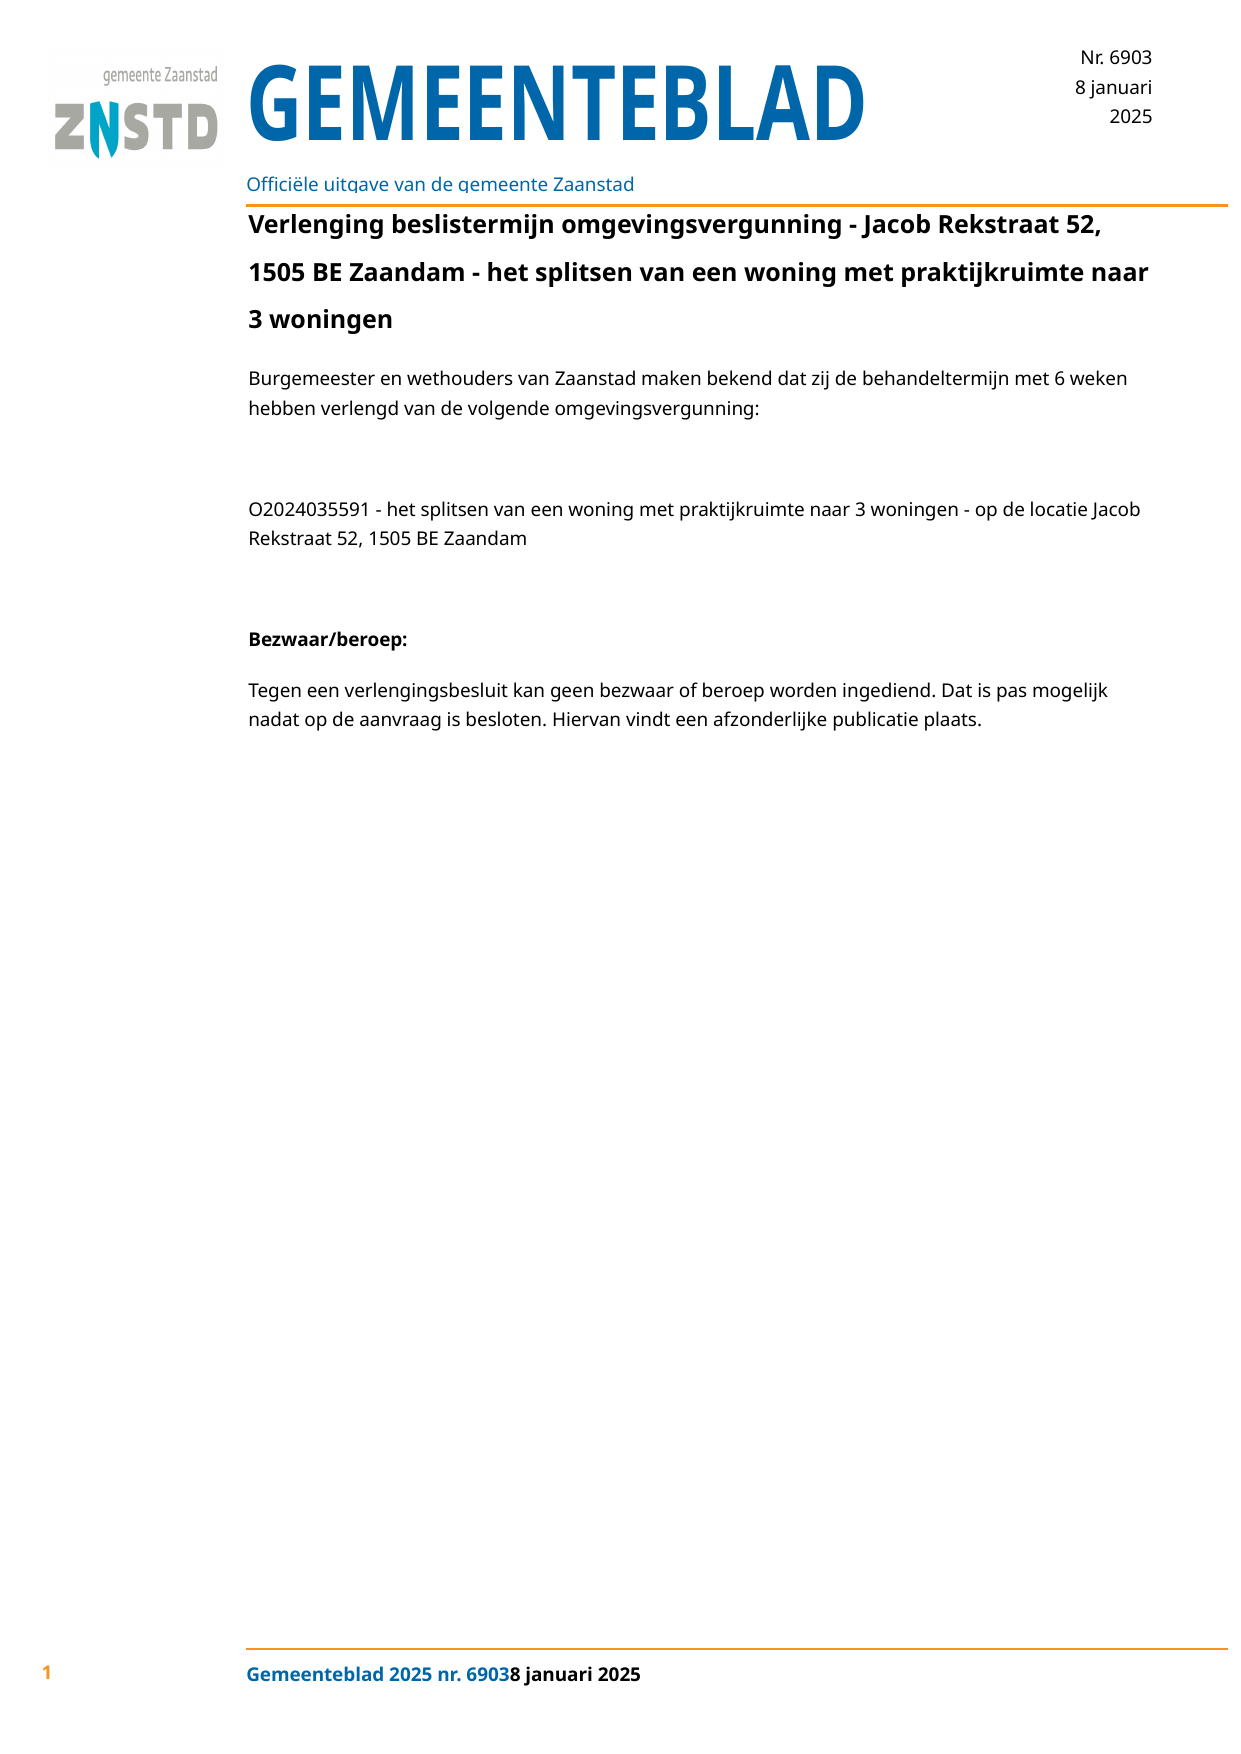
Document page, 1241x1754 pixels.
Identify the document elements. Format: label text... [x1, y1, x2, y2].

text Bezwaar/beroep: [248, 626, 1152, 652]
text Burgemeester en wethouders van Zaanstad maken bekend dat zij de behandeltermijn met 6 weken hebben verlengd van de volgende omgevingsvergunning: [248, 366, 1152, 421]
text O2024035591 - het splitsen van een woning met praktijkruimte naar 3 woningen - op de locatie Jacob Rekstraat 52, 1505 BE Zaandam [248, 496, 1152, 551]
picture [41, 47, 231, 172]
text Tegen een verlengingsbesluit kan geen bezwaar of beroep worden ingediend. Dat is pas mogelijk nadat op de aanvraag is besloten. Hiervan vindt een afzonderlijke publicatie plaats. [248, 677, 1152, 732]
text Verlenging beslistermijn omgevingsvergunning - Jacob Rekstraat 52, 1505 BE Zaandam - het splitsen van een woning met praktijkruimte naar 3 woningen [248, 207, 1152, 336]
